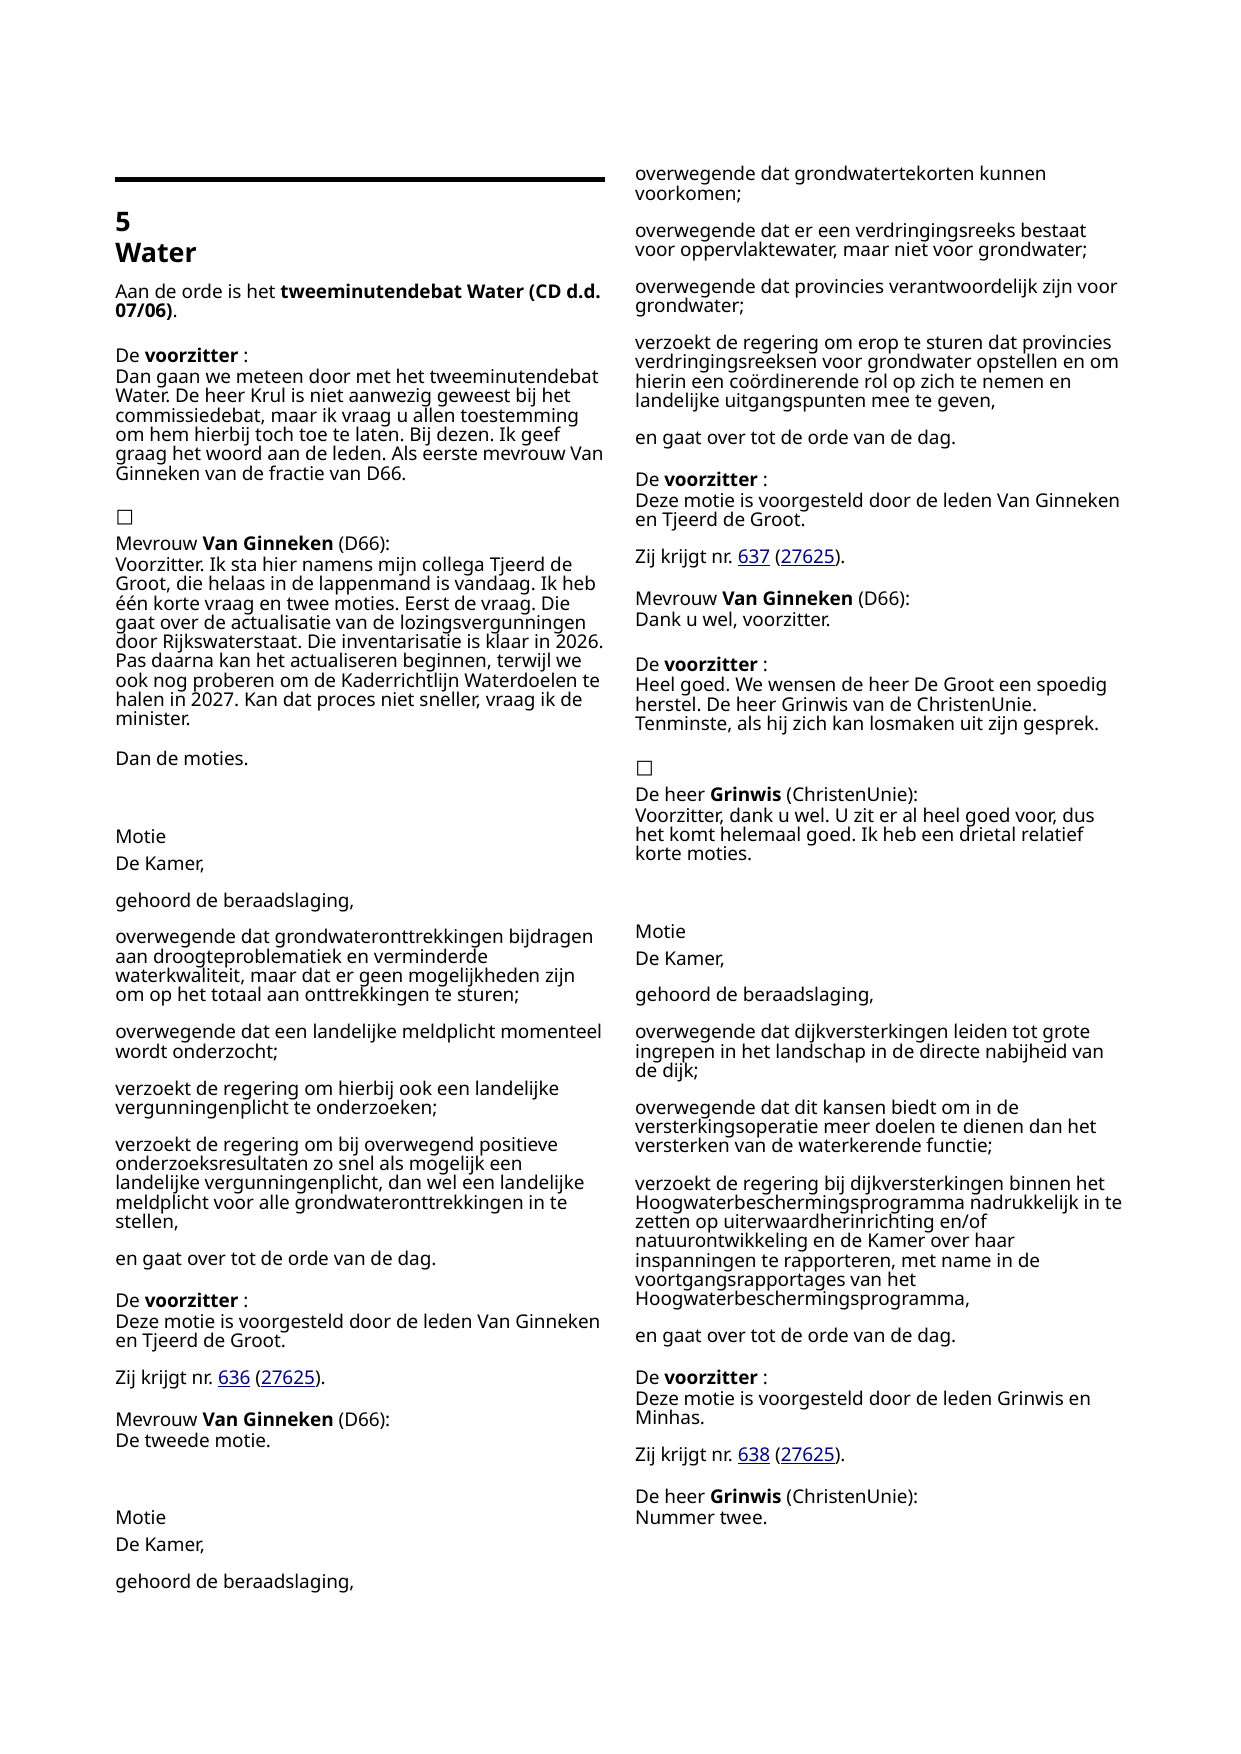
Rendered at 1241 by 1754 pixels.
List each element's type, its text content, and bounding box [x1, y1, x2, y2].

text verzoekt de regering om erop te sturen dat provincies verdringingsreeksen voor grondwater opstellen en om hierin een coördinerende rol op zich te nemen en landelijke uitgangspunten mee te geven, [635, 334, 1125, 411]
text De voorzitter : [115, 342, 605, 368]
text Water [115, 239, 605, 283]
text verzoekt de regering bij dijkversterkingen binnen het Hoogwaterbeschermingsprogramma nadrukkelijk in te zetten op uiterwaardherinrichting en/of natuurontwikkeling en de Kamer over haar inspanningen te rapporteren, met name in de voortgangsrapportages van het Hoogwaterbeschermingsprogramma, [635, 1174, 1125, 1309]
text 5 [115, 203, 605, 239]
text De Kamer, [115, 1536, 605, 1555]
text gehoord de beraadslaging, [115, 892, 605, 911]
text gehoord de beraadslaging, [115, 1573, 605, 1592]
text ⬜ [115, 504, 605, 530]
text Mevrouw Van Ginneken (D66): [115, 1406, 605, 1432]
text overwegende dat een landelijke meldplicht momenteel wordt onderzocht; [115, 1023, 605, 1062]
text Nummer twee. [635, 1509, 1125, 1528]
text Heel goed. We wensen de heer De Groot een spoedig herstel. De heer Grinwis van de ChristenUnie. Tenminste, als hij zich kan losmaken uit zijn gesprek. [635, 676, 1125, 734]
text overwegende dat er een verdringingsreeks bestaat voor oppervlaktewater, maar niet voor grondwater; [635, 222, 1125, 260]
text De voorzitter : [635, 651, 1125, 676]
text Zij krijgt nr. 637 (27625). [635, 548, 1125, 567]
text Deze motie is voorgesteld door de leden Van Ginneken en Tjeerd de Groot. [115, 1313, 605, 1351]
text De Kamer, [115, 854, 605, 874]
text De voorzitter : [115, 1287, 605, 1313]
text Deze motie is voorgesteld door de leden Grinwis en Minhas. [635, 1390, 1125, 1428]
text Dan de moties. [115, 750, 605, 769]
text Dan gaan we meteen door met het tweeminutendebat Water. De heer Krul is niet aanwezig geweest bij het commissiedebat, maar ik vraag u allen toestemming om hem hierbij toch toe te laten. Bij dezen. Ik geef graag het woord aan de leden. Als eerste mevrouw Van Ginneken van de fractie van D66. [115, 368, 605, 484]
text De heer Grinwis (ChristenUnie): [635, 1483, 1125, 1509]
text overwegende dat provincies verantwoordelijk zijn voor grondwater; [635, 278, 1125, 316]
text Aan de orde is het tweeminutendebat Water (CD d.d. 07/06). [115, 283, 605, 322]
text Deze motie is voorgesteld door de leden Van Ginneken en Tjeerd de Groot. [635, 492, 1125, 530]
text De voorzitter : [635, 1364, 1125, 1390]
text Motie [115, 823, 605, 849]
text Voorzitter, dank u wel. U zit er al heel goed voor, dus het komt helemaal goed. Ik heb een drietal relatief korte moties. [635, 807, 1125, 864]
text en gaat over tot de orde van de dag. [115, 1250, 605, 1269]
text gehoord de beraadslaging, [635, 986, 1125, 1006]
text Motie [115, 1504, 605, 1530]
text en gaat over tot de orde van de dag. [635, 429, 1125, 448]
text Mevrouw Van Ginneken (D66): [635, 585, 1125, 611]
text Motie [635, 918, 1125, 943]
text De tweede motie. [115, 1432, 605, 1451]
text Voorzitter. Ik sta hier namens mijn collega Tjeerd de Groot, die helaas in de lappenmand is vandaag. Ik heb één korte vraag en twee moties. Eerst de vraag. Die gaat over de actualisatie van de lozingsvergunningen door Rijkswaterstaat. Die inventarisatie is klaar in 2026. Pas daarna kan het actualiseren beginnen, terwijl we ook nog proberen om de Kaderrichtlijn Waterdoelen te halen in 2027. Kan dat proces niet sneller, vraag ik de minister. [115, 556, 605, 729]
text en gaat over tot de orde van de dag. [635, 1327, 1125, 1346]
text Zij krijgt nr. 636 (27625). [115, 1369, 605, 1388]
text De voorzitter : [635, 466, 1125, 492]
text overwegende dat dijkversterkingen leiden tot grote ingrepen in het landschap in de directe nabijheid van de dijk; [635, 1023, 1125, 1081]
text De Kamer, [635, 949, 1125, 969]
text ⬜ [635, 755, 1125, 781]
text De heer Grinwis (ChristenUnie): [635, 781, 1125, 807]
text verzoekt de regering om bij overwegend positieve onderzoeksresultaten zo snel als mogelijk een landelijke vergunningenplicht, dan wel een landelijke meldplicht voor alle grondwateronttrekkingen in te stellen, [115, 1136, 605, 1232]
text overwegende dat dit kansen biedt om in de versterkingsoperatie meer doelen te dienen dan het versterken van de waterkerende functie; [635, 1099, 1125, 1157]
text overwegende dat grondwateronttrekkingen bijdragen aan droogteproblematiek en verminderde waterkwaliteit, maar dat er geen mogelijkheden zijn om op het totaal aan onttrekkingen te sturen; [115, 928, 605, 1006]
text Zij krijgt nr. 638 (27625). [635, 1446, 1125, 1465]
text Dank u wel, voorzitter. [635, 611, 1125, 630]
text Mevrouw Van Ginneken (D66): [115, 530, 605, 556]
text verzoekt de regering om hierbij ook een landelijke vergunningenplicht te onderzoeken; [115, 1079, 605, 1118]
text overwegende dat grondwatertekorten kunnen voorkomen; [635, 165, 1125, 204]
